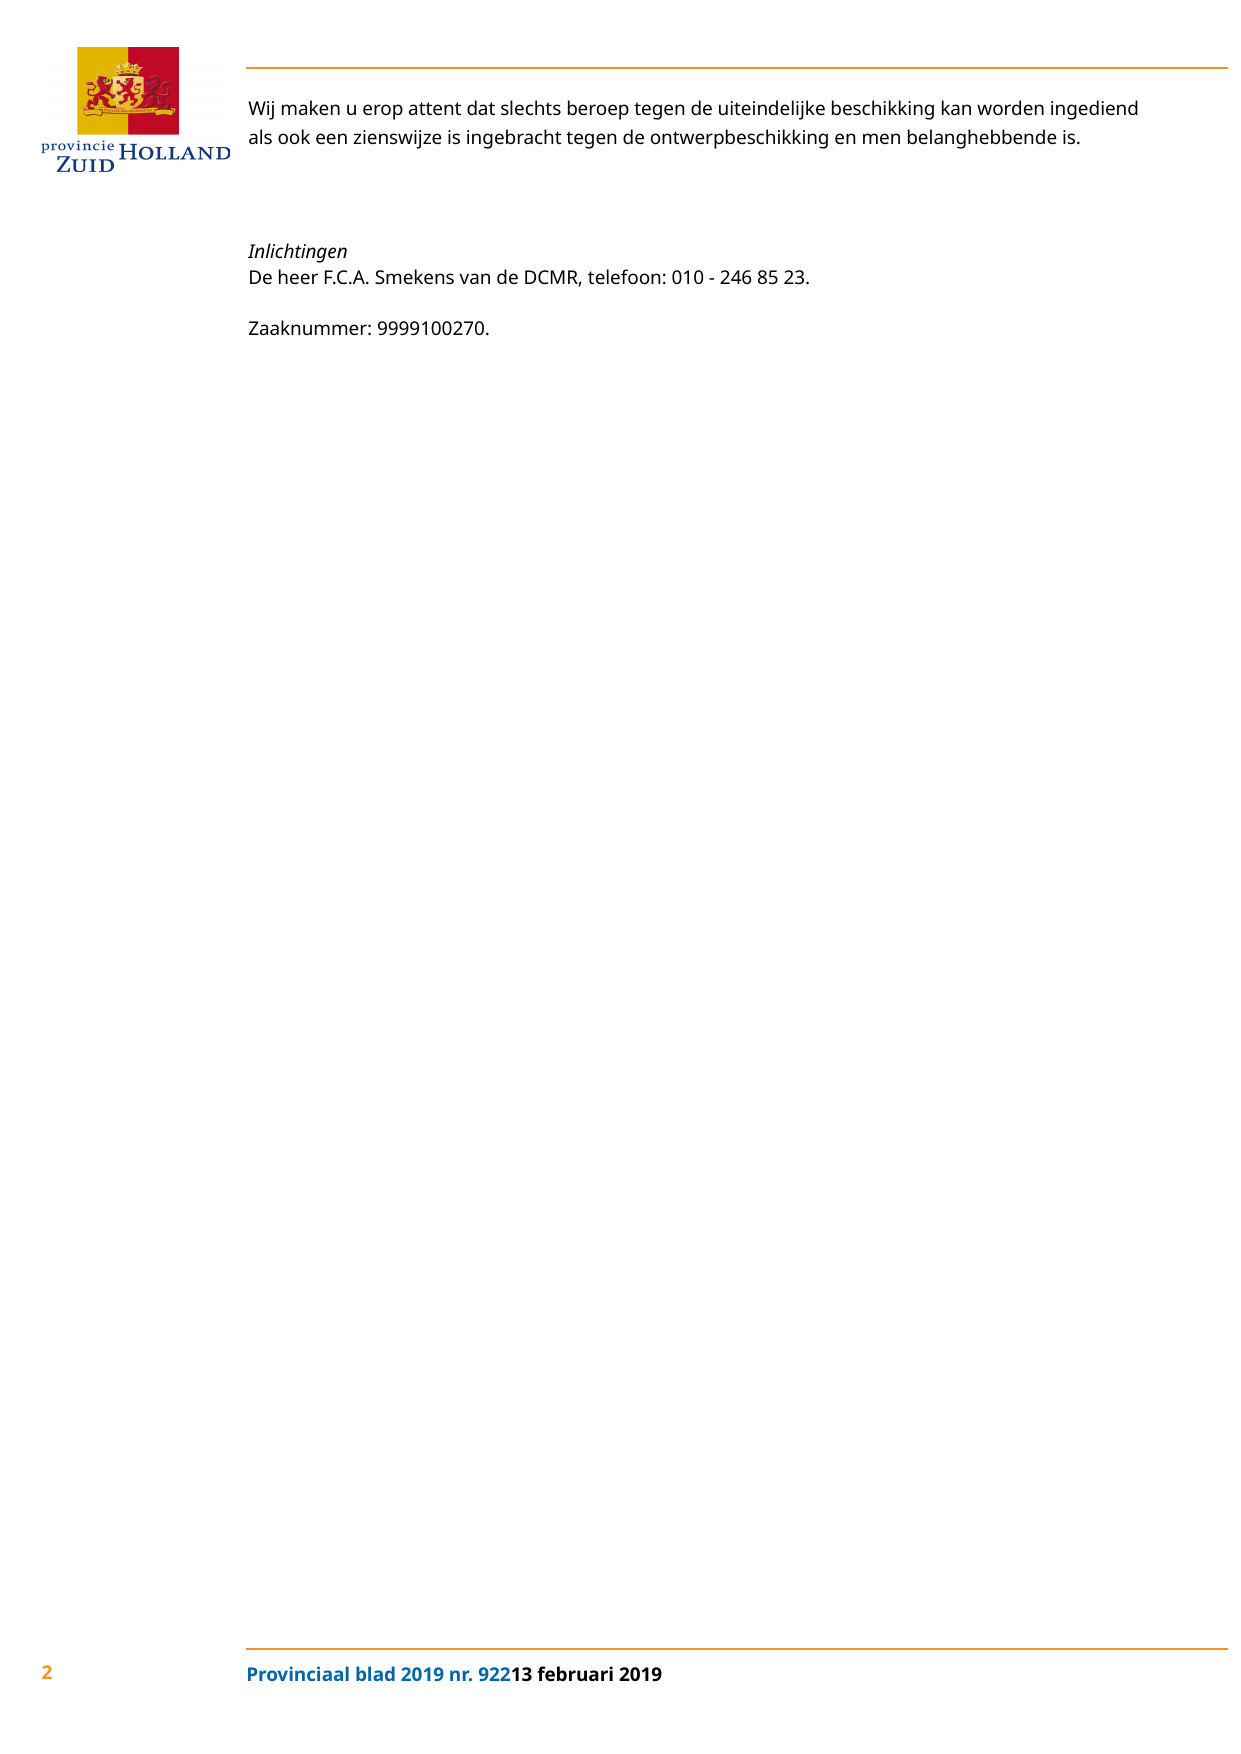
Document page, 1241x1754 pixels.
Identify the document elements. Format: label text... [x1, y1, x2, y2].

text De heer F.C.A. Smekens van de DCMR, telefoon: 010 - 246 85 23. [248, 264, 1152, 290]
text Zaaknummer: 9999100270. [248, 315, 1152, 341]
text Wij maken u erop attent dat slechts beroep tegen de uiteindelijke beschikking kan worden ingediend als ook een zienswijze is ingebracht tegen de ontwerpbeschikking en men belanghebbende is. [248, 95, 1152, 150]
text Inlichtingen [248, 239, 1152, 264]
picture [41, 47, 231, 172]
